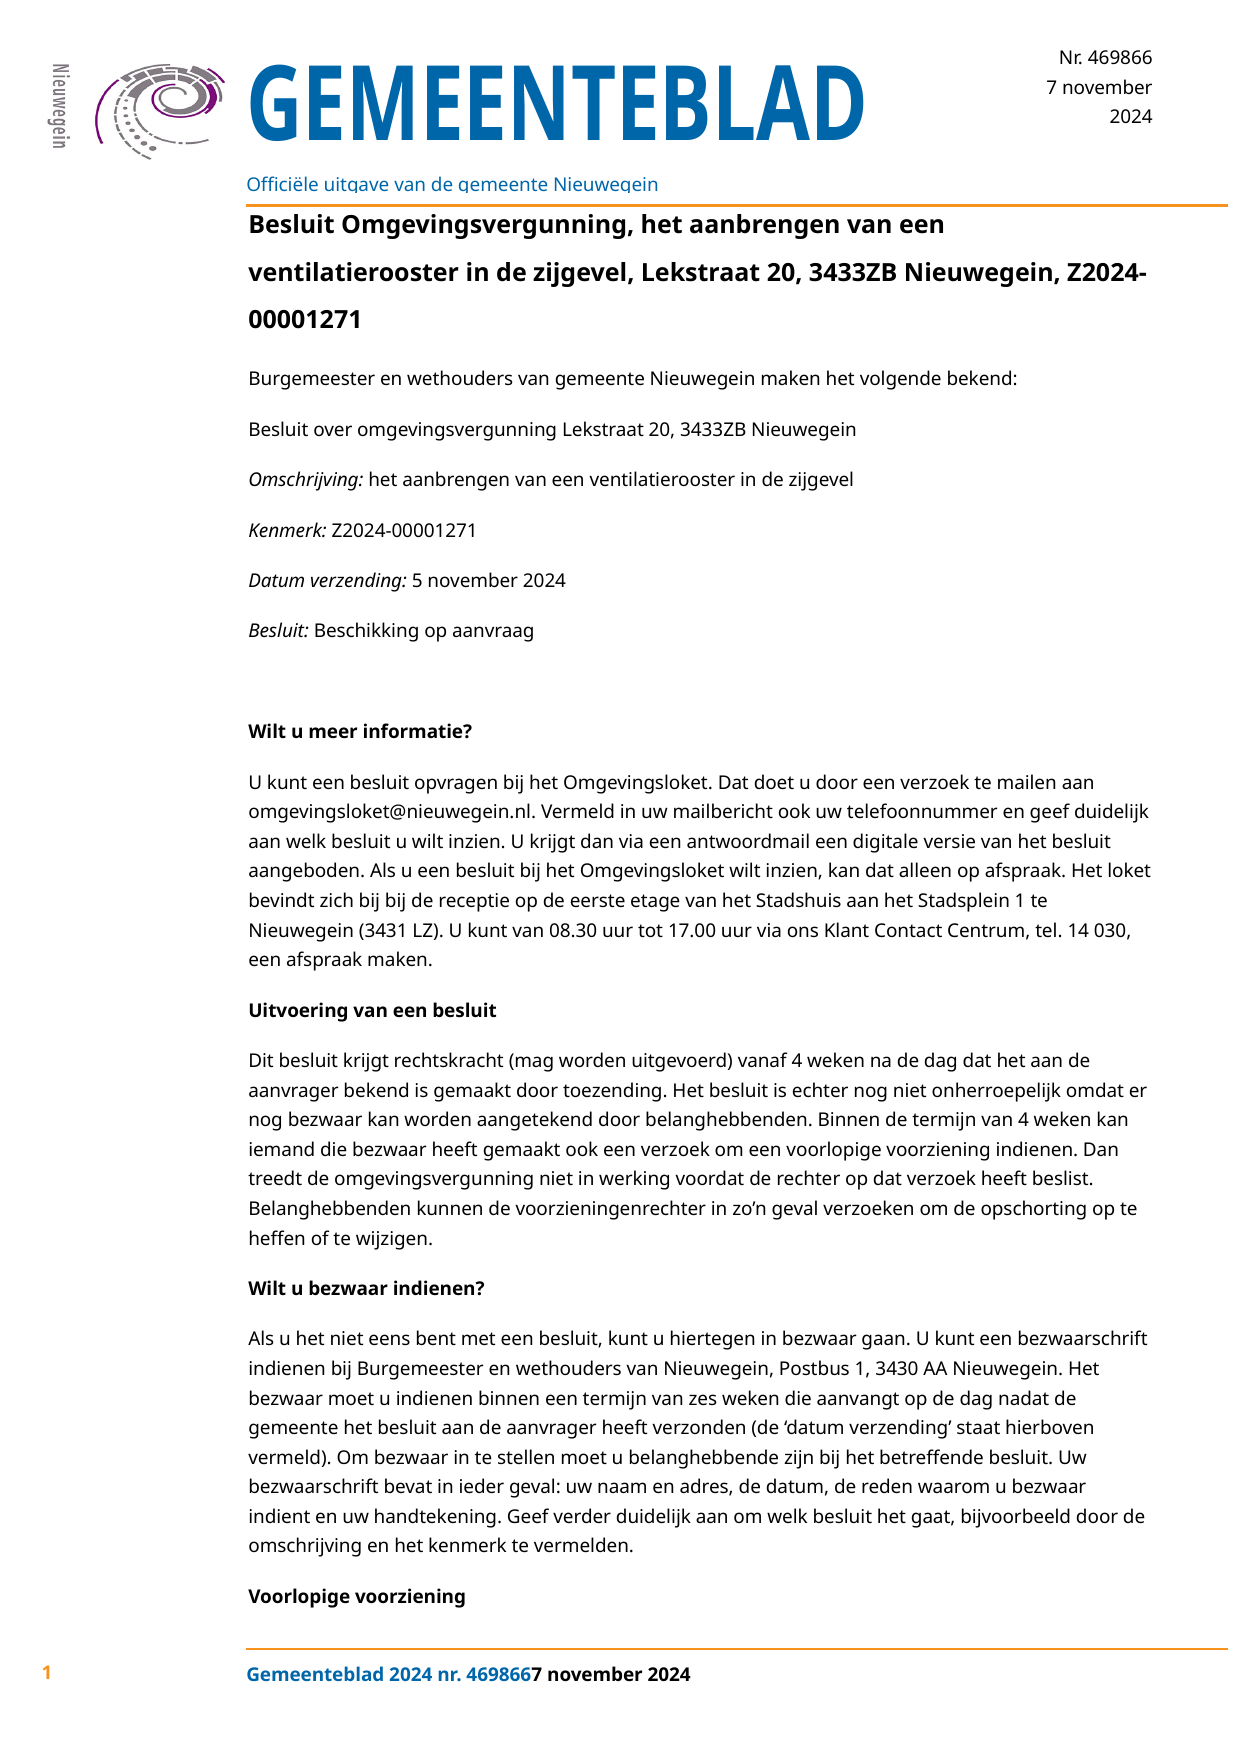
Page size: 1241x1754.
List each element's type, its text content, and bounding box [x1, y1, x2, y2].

text Besluit: Beschikking op aanvraag [248, 618, 1152, 643]
text Voorlopige voorziening [248, 1583, 1152, 1609]
text Wilt u meer informatie? [248, 718, 1152, 744]
text Besluit Omgevingsvergunning, het aanbrengen van een ventilatierooster in de zijgevel, Lekstraat 20, 3433ZB Nieuwegein, Z2024-00001271 [248, 207, 1152, 336]
text Datum verzending: 5 november 2024 [248, 567, 1152, 593]
text U kunt een besluit opvragen bij het Omgevingsloket. Dat doet u door een verzoek te mailen aan omgevingsloket@nieuwegein.nl. Vermeld in uw mailbericht ook uw telefoonnummer en geef duidelijk aan welk besluit u wilt inzien. U krijgt dan via een antwoordmail een digitale versie van het besluit aangeboden. Als u een besluit bij het Omgevingsloket wilt inzien, kan dat alleen op afspraak. Het loket bevindt zich bij bij de receptie op de eerste etage van het Stadshuis aan het Stadsplein 1 te Nieuwegein (3431 LZ). U kunt van 08.30 uur tot 17.00 uur via ons Klant Contact Centrum, tel. 14 030, een afspraak maken. [248, 769, 1152, 972]
picture [41, 47, 231, 172]
text Dit besluit krijgt rechtskracht (mag worden uitgevoerd) vanaf 4 weken na de dag dat het aan de aanvrager bekend is gemaakt door toezending. Het besluit is echter nog niet onherroepelijk omdat er nog bezwaar kan worden aangetekend door belanghebbenden. Binnen de termijn van 4 weken kan iemand die bezwaar heeft gemaakt ook een verzoek om een voorlopige voorziening indienen. Dan treedt de omgevingsvergunning niet in werking voordat de rechter op dat verzoek heeft beslist. Belanghebbenden kunnen de voorzieningenrechter in zo’n geval verzoeken om de opschorting op te heffen of te wijzigen. [248, 1047, 1152, 1250]
text Omschrijving: het aanbrengen van een ventilatierooster in de zijgevel [248, 466, 1152, 492]
text Uitvoering van een besluit [248, 997, 1152, 1022]
text Als u het niet eens bent met een besluit, kunt u hiertegen in bezwaar gaan. U kunt een bezwaarschrift indienen bij Burgemeester en wethouders van Nieuwegein, Postbus 1, 3430 AA Nieuwegein. Het bezwaar moet u indienen binnen een termijn van zes weken die aanvangt op de dag nadat de gemeente het besluit aan de aanvrager heeft verzonden (de ‘datum verzending’ staat hierboven vermeld). Om bezwaar in te stellen moet u belanghebbende zijn bij het betreffende besluit. Uw bezwaarschrift bevat in ieder geval: uw naam en adres, de datum, de reden waarom u bezwaar indient en uw handtekening. Geef verder duidelijk aan om welk besluit het gaat, bijvoorbeeld door de omschrijving en het kenmerk te vermelden. [248, 1326, 1152, 1558]
text Besluit over omgevingsvergunning Lekstraat 20, 3433ZB Nieuwegein [248, 416, 1152, 442]
text Wilt u bezwaar indienen? [248, 1275, 1152, 1301]
text Burgemeester en wethouders van gemeente Nieuwegein maken het volgende bekend: [248, 366, 1152, 391]
text Kenmerk: Z2024-00001271 [248, 517, 1152, 542]
